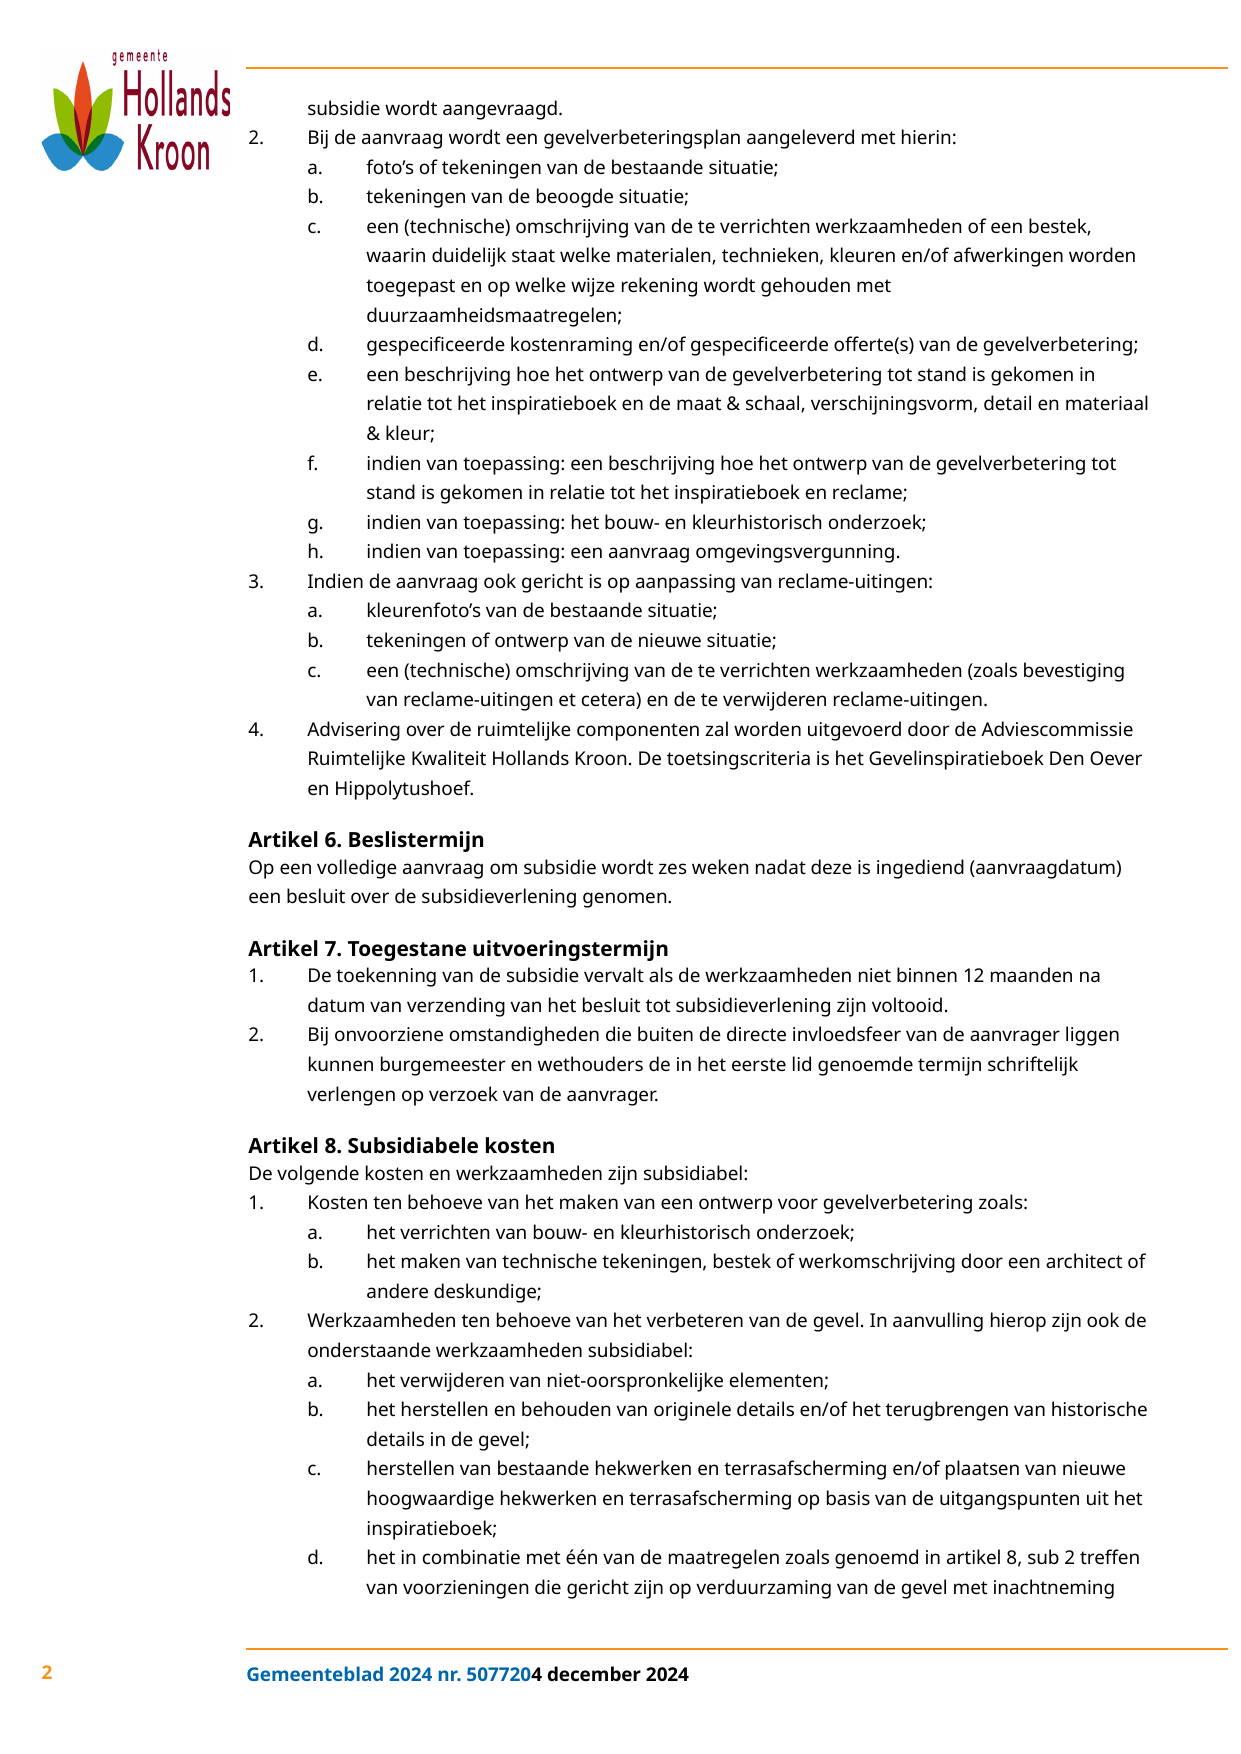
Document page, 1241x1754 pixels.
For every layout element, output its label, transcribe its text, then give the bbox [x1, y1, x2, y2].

list het herstellen en behouden van originele details en/of het terugbrengen van historische details in de gevel; [307, 1396, 1152, 1452]
list indien van toepassing: een aanvraag omgevingsvergunning. [307, 538, 1152, 564]
list gespecificeerde kostenraming en/of gespecificeerde offerte(s) van de gevelverbetering; [307, 331, 1152, 357]
text Artikel 7. Toegestane uitvoeringstermijn [248, 934, 1152, 962]
text Artikel 8. Subsidiabele kosten [248, 1131, 1152, 1160]
list Bij de aanvraag wordt een gevelverbeteringsplan aangeleverd met hierin: [248, 124, 1152, 150]
list Bij onvoorziene omstandigheden die buiten de directe invloedsfeer van de aanvrager liggen kunnen burgemeester en wethouders de in het eerste lid genoemde termijn schriftelijk verlengen op verzoek van de aanvrager. [248, 1022, 1152, 1107]
list een (technische) omschrijving van de te verrichten werkzaamheden (zoals bevestiging van reclame-uitingen et cetera) en de te verwijderen reclame-uitingen. [307, 657, 1152, 712]
list subsidie wordt aangevraagd. [248, 95, 1152, 121]
list een beschrijving hoe het ontwerp van de gevelverbetering tot stand is gekomen in relatie tot het inspiratieboek en de maat & schaal, verschijningsvorm, detail en materiaal & kleur; [307, 361, 1152, 446]
list herstellen van bestaande hekwerken en terrasafscherming en/of plaatsen van nieuwe hoogwaardige hekwerken en terrasafscherming op basis van de uitgangspunten uit het inspiratieboek; [307, 1456, 1152, 1540]
list De toekenning van de subsidie vervalt als de werkzaamheden niet binnen 12 maanden na datum van verzending van het besluit tot subsidieverlening zijn voltooid. [248, 962, 1152, 1018]
list het verrichten van bouw- en kleurhistorisch onderzoek; [307, 1219, 1152, 1244]
list kleurenfoto’s van de bestaande situatie; [307, 598, 1152, 623]
list foto’s of tekeningen van de bestaande situatie; [307, 154, 1152, 180]
list Indien de aanvraag ook gericht is op aanpassing van reclame-uitingen: [248, 568, 1152, 594]
list indien van toepassing: een beschrijving hoe het ontwerp van de gevelverbetering tot stand is gekomen in relatie tot het inspiratieboek en reclame; [307, 450, 1152, 505]
list het verwijderen van niet-oorspronkelijke elementen; [307, 1367, 1152, 1392]
picture [41, 47, 231, 172]
list indien van toepassing: het bouw- en kleurhistorisch onderzoek; [307, 509, 1152, 535]
list tekeningen van de beoogde situatie; [307, 183, 1152, 209]
text Op een volledige aanvraag om subsidie wordt zes weken nadat deze is ingediend (aanvraagdatum) een besluit over de subsidieverlening genomen. [248, 854, 1152, 909]
list tekeningen of ontwerp van de nieuwe situatie; [307, 627, 1152, 653]
list het in combinatie met één van de maatregelen zoals genoemd in artikel 8, sub 2 treffen van voorzieningen die gericht zijn op verduurzaming van de gevel met inachtneming [307, 1544, 1152, 1599]
text De volgende kosten en werkzaamheden zijn subsidiabel: [248, 1160, 1152, 1185]
text Artikel 6. Beslistermijn [248, 826, 1152, 854]
list Advisering over de ruimtelijke componenten zal worden uitgevoerd door de Adviescommissie Ruimtelijke Kwaliteit Hollands Kroon. De toetsingscriteria is het Gevelinspiratieboek Den Oever en Hippolytushoef. [248, 716, 1152, 801]
list een (technische) omschrijving van de te verrichten werkzaamheden of een bestek, waarin duidelijk staat welke materialen, technieken, kleuren en/of afwerkingen worden toegepast en op welke wijze rekening wordt gehouden met duurzaamheidsmaatregelen; [307, 213, 1152, 328]
list het maken van technische tekeningen, bestek of werkomschrijving door een architect of andere deskundige; [307, 1248, 1152, 1304]
list Kosten ten behoeve van het maken van een ontwerp voor gevelverbetering zoals: [248, 1189, 1152, 1215]
list Werkzaamheden ten behoeve van het verbeteren van de gevel. In aanvulling hierop zijn ook de onderstaande werkzaamheden subsidiabel: [248, 1308, 1152, 1363]
